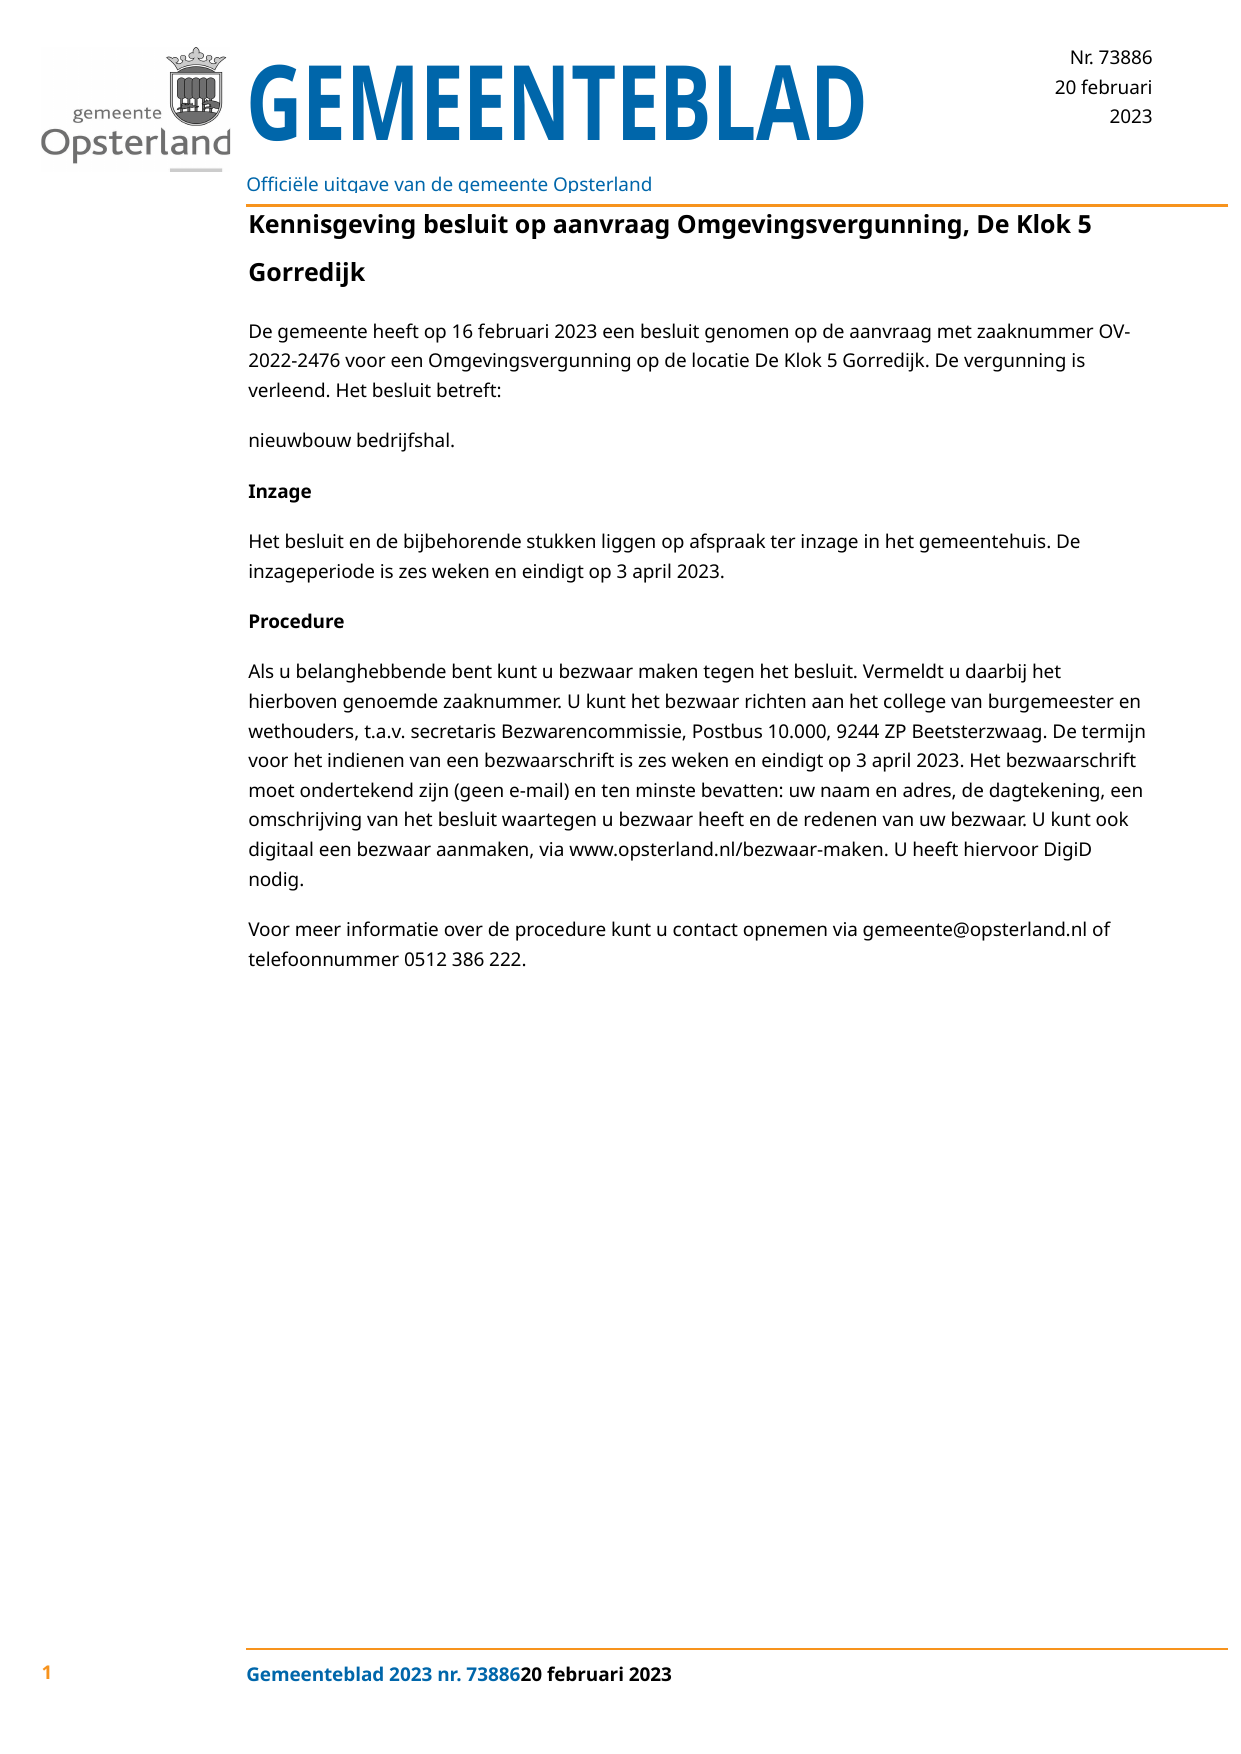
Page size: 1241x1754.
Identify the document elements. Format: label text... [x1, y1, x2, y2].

text nieuwbouw bedrijfshal. [248, 427, 1152, 453]
picture [41, 47, 231, 172]
text Voor meer informatie over de procedure kunt u contact opnemen via gemeente@opsterland.nl of telefoonnummer 0512 386 222. [248, 916, 1152, 972]
text Kennisgeving besluit op aanvraag Omgevingsvergunning, De Klok 5 Gorredijk [248, 207, 1152, 288]
text Het besluit en de bijbehorende stukken liggen op afspraak ter inzage in het gemeentehuis. De inzageperiode is zes weken en eindigt op 3 april 2023. [248, 528, 1152, 584]
text Als u belanghebbende bent kunt u bezwaar maken tegen het besluit. Vermeldt u daarbij het hierboven genoemde zaaknummer. U kunt het bezwaar richten aan het college van burgemeester en wethouders, t.a.v. secretaris Bezwarencommissie, Postbus 10.000, 9244 ZP Beetsterzwaag. De termijn voor het indienen van een bezwaarschrift is zes weken en eindigt op 3 april 2023. Het bezwaarschrift moet ondertekend zijn (geen e-mail) en ten minste bevatten: uw naam en adres, de dagtekening, een omschrijving van het besluit waartegen u bezwaar heeft en de redenen van uw bezwaar. U kunt ook digitaal een bezwaar aanmaken, via www.opsterland.nl/bezwaar-maken. U heeft hiervoor DigiD nodig. [248, 659, 1152, 892]
text Procedure [248, 608, 1152, 634]
text De gemeente heeft op 16 februari 2023 een besluit genomen op de aanvraag met zaaknummer OV-2022-2476 voor een Omgevingsvergunning op de locatie De Klok 5 Gorredijk. De vergunning is verleend. Het besluit betreft: [248, 318, 1152, 403]
text Inzage [248, 478, 1152, 504]
